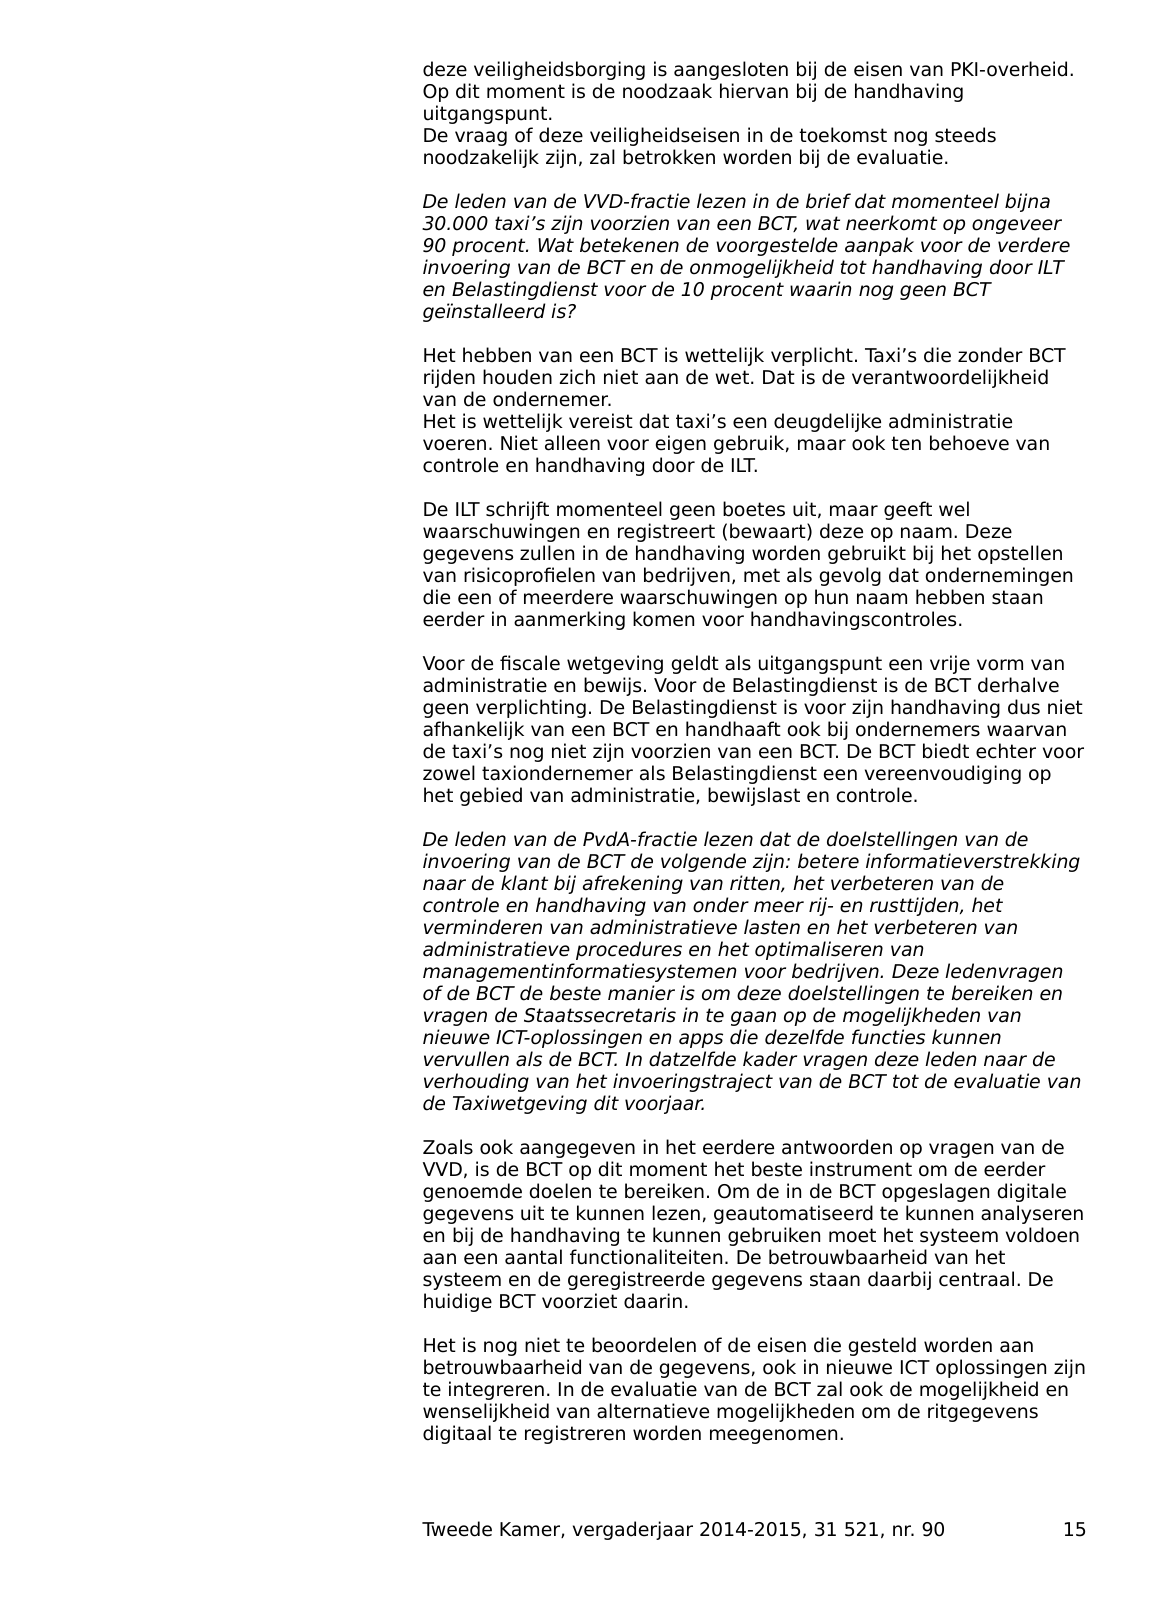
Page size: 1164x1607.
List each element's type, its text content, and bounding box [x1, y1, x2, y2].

text De leden van de VVD-fractie lezen in de brief dat momenteel bijna 30.000 taxi’s zijn voorzien van een BCT, wat neerkomt op ongeveer 90 procent. Wat betekenen de voorgestelde aanpak voor de verdere invoering van de BCT en de onmogelijkheid tot handhaving door ILT en Belastingdienst voor de 10 procent waarin nog geen BCT geïnstalleerd is? [422, 191, 1087, 323]
text Het is nog niet te beoordelen of de eisen die gesteld worden aan betrouwbaarheid van de gegevens, ook in nieuwe ICT oplossingen zijn te integreren. In de evaluatie van de BCT zal ook de mogelijkheid en wenselijkheid van alternatieve mogelijkheden om de ritgegevens digitaal te registreren worden meegenomen. [422, 1335, 1087, 1445]
text De vraag of deze veiligheidseisen in de toekomst nog steeds noodzakelijk zijn, zal betrokken worden bij de evaluatie. [422, 125, 1087, 169]
text Zoals ook aangegeven in het eerdere antwoorden op vragen van de VVD, is de BCT op dit moment het beste instrument om de eerder genoemde doelen te bereiken. Om de in de BCT opgeslagen digitale gegevens uit te kunnen lezen, geautomatiseerd te kunnen analyseren en bij de handhaving te kunnen gebruiken moet het systeem voldoen aan een aantal functionaliteiten. De betrouwbaarheid van het systeem en de geregistreerde gegevens staan daarbij centraal. De huidige BCT voorziet daarin. [422, 1137, 1087, 1313]
text De ILT schrijft momenteel geen boetes uit, maar geeft wel waarschuwingen en registreert (bewaart) deze op naam. Deze gegevens zullen in de handhaving worden gebruikt bij het opstellen van risicoprofielen van bedrijven, met als gevolg dat ondernemingen die een of meerdere waarschuwingen op hun naam hebben staan eerder in aanmerking komen voor handhavingscontroles. [422, 499, 1087, 631]
text Voor de fiscale wetgeving geldt als uitgangspunt een vrije vorm van administratie en bewijs. Voor de Belastingdienst is de BCT derhalve geen verplichting. De Belastingdienst is voor zijn handhaving dus niet afhankelijk van een BCT en handhaaft ook bij ondernemers waarvan de taxi’s nog niet zijn voorzien van een BCT. De BCT biedt echter voor zowel taxiondernemer als Belastingdienst een vereenvoudiging op het gebied van administratie, bewijslast en controle. [422, 653, 1087, 807]
text Het hebben van een BCT is wettelijk verplicht. Taxi’s die zonder BCT rijden houden zich niet aan de wet. Dat is de verantwoordelijkheid van de ondernemer. [422, 345, 1087, 411]
text Het is wettelijk vereist dat taxi’s een deugdelijke administratie voeren. Niet alleen voor eigen gebruik, maar ook ten behoeve van controle en handhaving door de ILT. [422, 411, 1087, 477]
text De leden van de PvdA-fractie lezen dat de doelstellingen van de invoering van de BCT de volgende zijn: betere informatieverstrekking naar de klant bij afrekening van ritten, het verbeteren van de controle en handhaving van onder meer rij- en rusttijden, het verminderen van administratieve lasten en het verbeteren van administratieve procedures en het optimaliseren van managementinformatiesystemen voor bedrijven. Deze ledenvragen of de BCT de beste manier is om deze doelstellingen te bereiken en vragen de Staatssecretaris in te gaan op de mogelijkheden van nieuwe ICT-oplossingen en apps die dezelfde functies kunnen vervullen als de BCT. In datzelfde kader vragen deze leden naar de verhouding van het invoeringstraject van de BCT tot de evaluatie van de Taxiwetgeving dit voorjaar. [422, 829, 1087, 1115]
text deze veiligheidsborging is aangesloten bij de eisen van PKI-overheid. Op dit moment is de noodzaak hiervan bij de handhaving uitgangspunt. [422, 59, 1087, 125]
